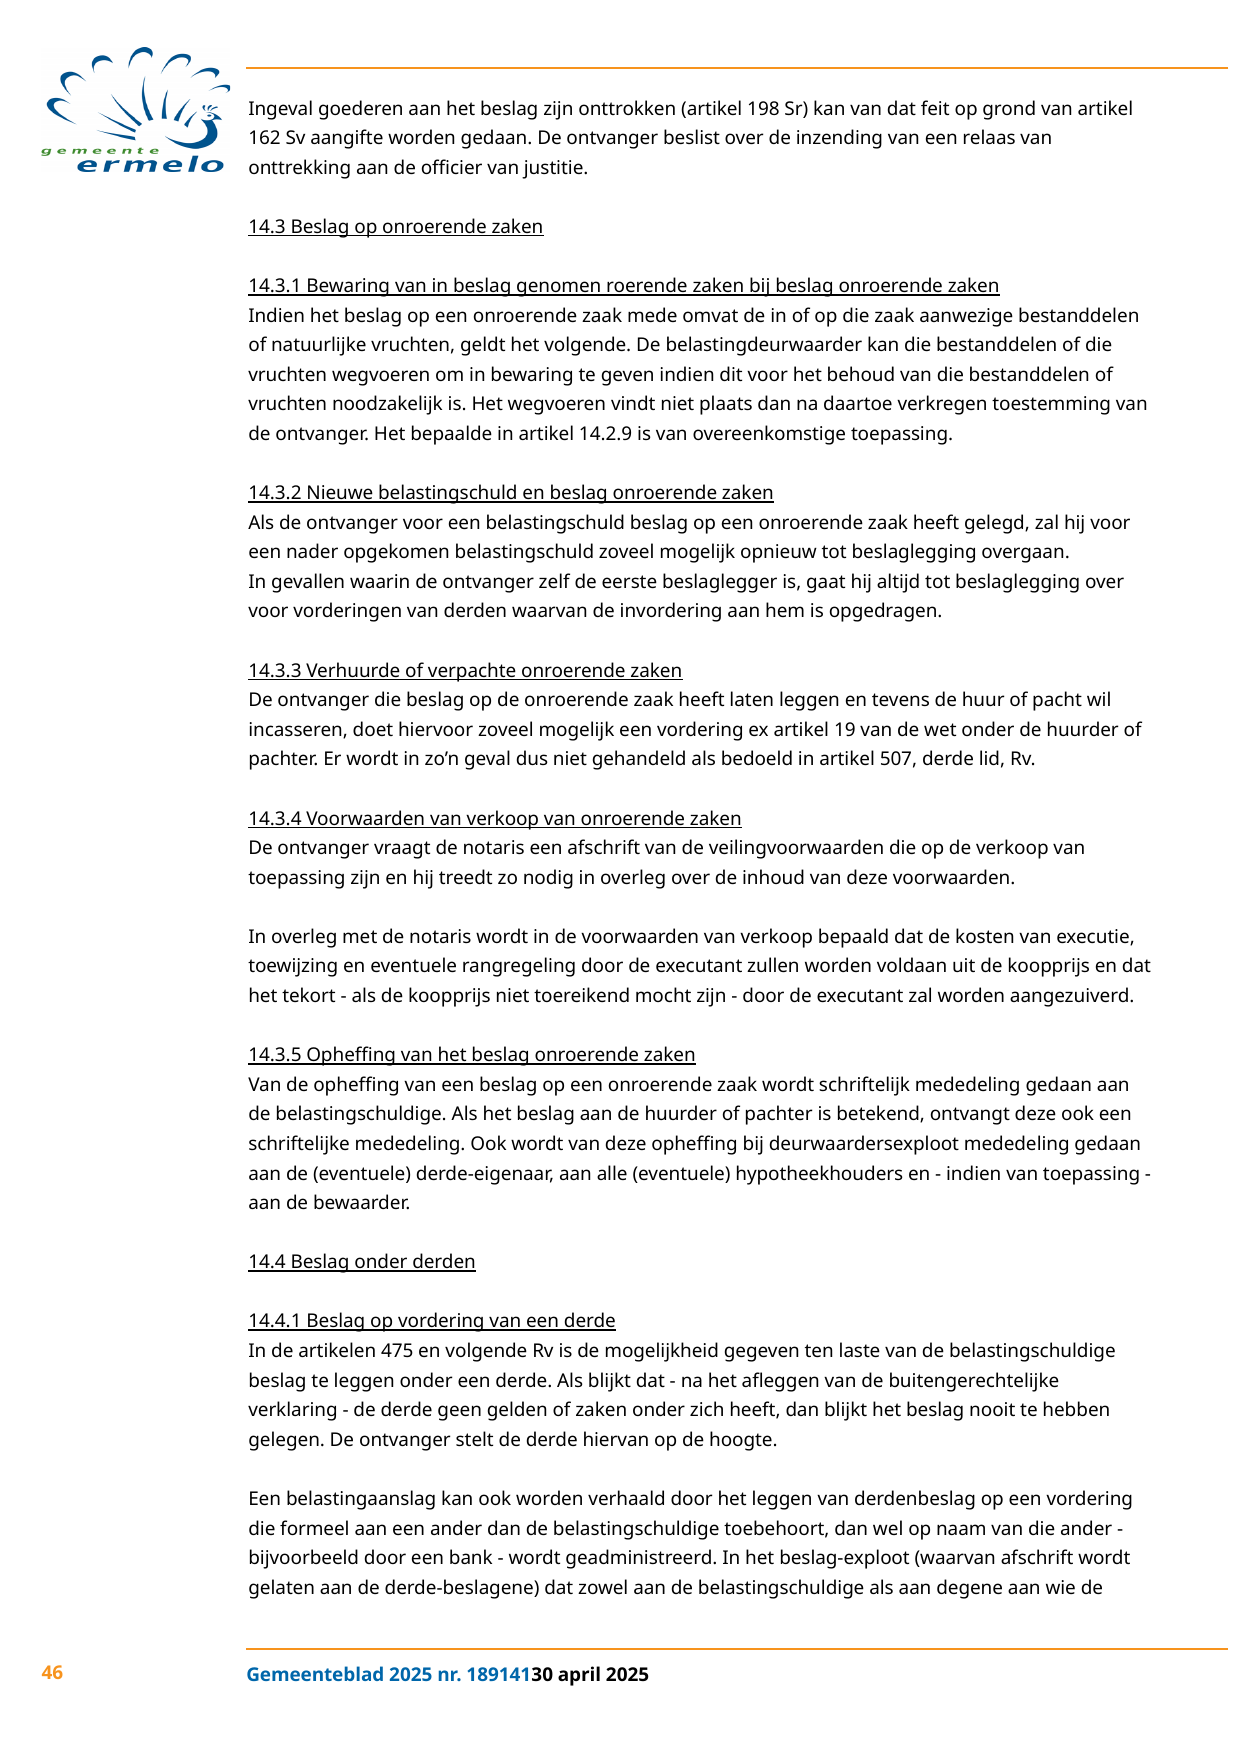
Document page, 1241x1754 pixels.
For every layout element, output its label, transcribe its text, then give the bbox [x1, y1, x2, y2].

text Indien het beslag op een onroerende zaak mede omvat de in of op die zaak aanwezige bestanddelen of natuurlijke vruchten, geldt het volgende. De belastingdeurwaarder kan die bestanddelen of die vruchten wegvoeren om in bewaring te geven indien dit voor het behoud van die bestanddelen of vruchten noodzakelijk is. Het wegvoeren vindt niet plaats dan na daartoe verkregen toestemming van de ontvanger. Het bepaalde in artikel 14.2.9 is van overeenkomstige toepassing. [248, 302, 1152, 446]
text De ontvanger vraagt de notaris een afschrift van de veilingvoorwaarden die op de verkoop van toepassing zijn en hij treedt zo nodig in overleg over de inhoud van deze voorwaarden. [248, 834, 1152, 890]
text Van de opheffing van een beslag op een onroerende zaak wordt schriftelijk mededeling gedaan aan de belastingschuldige. Als het beslag aan de huurder of pachter is betekend, ontvangt deze ook een schriftelijke mededeling. Ook wordt van deze opheffing bij deurwaardersexploot mededeling gedaan aan de (eventuele) derde-eigenaar, aan alle (eventuele) hypotheekhouders en - indien van toepassing - aan de bewaarder. [248, 1071, 1152, 1215]
text 14.3.4 Voorwaarden van verkoop van onroerende zaken [248, 805, 1152, 831]
text Als de ontvanger voor een belastingschuld beslag op een onroerende zaak heeft gelegd, zal hij voor een nader opgekomen belastingschuld zoveel mogelijk opnieuw tot beslaglegging overgaan. [248, 509, 1152, 564]
text 14.3.1 Bewaring van in beslag genomen roerende zaken bij beslag onroerende zaken [248, 272, 1152, 298]
text 14.3.2 Nieuwe belastingschuld en beslag onroerende zaken [248, 479, 1152, 505]
text 14.4.1 Beslag op vordering van een derde [248, 1308, 1152, 1333]
text Een belastingaanslag kan ook worden verhaald door het leggen van derdenbeslag op een vordering die formeel aan een ander dan de belastingschuldige toebehoort, dan wel op naam van die ander - bijvoorbeeld door een bank - wordt geadministreerd. In het beslag-exploot (waarvan afschrift wordt gelaten aan de derde-beslagene) dat zowel aan de belastingschuldige als aan degene aan wie de [248, 1485, 1152, 1600]
text 14.3 Beslag op onroerende zaken [248, 213, 1152, 239]
text 14.3.5 Opheffing van het beslag onroerende zaken [248, 1041, 1152, 1067]
picture [41, 47, 231, 172]
text 14.4 Beslag onder derden [248, 1248, 1152, 1274]
text In de artikelen 475 en volgende Rv is de mogelijkheid gegeven ten laste van de belastingschuldige beslag te leggen onder een derde. Als blijkt dat - na het afleggen van de buitengerechtelijke verklaring - de derde geen gelden of zaken onder zich heeft, dan blijkt het beslag nooit te hebben gelegen. De ontvanger stelt de derde hiervan op de hoogte. [248, 1337, 1152, 1452]
text De ontvanger die beslag op de onroerende zaak heeft laten leggen en tevens de huur of pacht wil incasseren, doet hiervoor zoveel mogelijk een vordering ex artikel 19 van de wet onder de huurder of pachter. Er wordt in zo’n geval dus niet gehandeld als bedoeld in artikel 507, derde lid, Rv. [248, 686, 1152, 771]
text 14.3.3 Verhuurde of verpachte onroerende zaken [248, 657, 1152, 683]
text In gevallen waarin de ontvanger zelf de eerste beslaglegger is, gaat hij altijd tot beslaglegging over voor vorderingen van derden waarvan de invordering aan hem is opgedragen. [248, 568, 1152, 623]
text Ingeval goederen aan het beslag zijn onttrokken (artikel 198 Sr) kan van dat feit op grond van artikel 162 Sv aangifte worden gedaan. De ontvanger beslist over de inzending van een relaas van onttrekking aan de officier van justitie. [248, 95, 1152, 180]
text In overleg met de notaris wordt in de voorwaarden van verkoop bepaald dat de kosten van executie, toewijzing en eventuele rangregeling door de executant zullen worden voldaan uit de koopprijs en dat het tekort - als de koopprijs niet toereikend mocht zijn - door de executant zal worden aangezuiverd. [248, 923, 1152, 1008]
